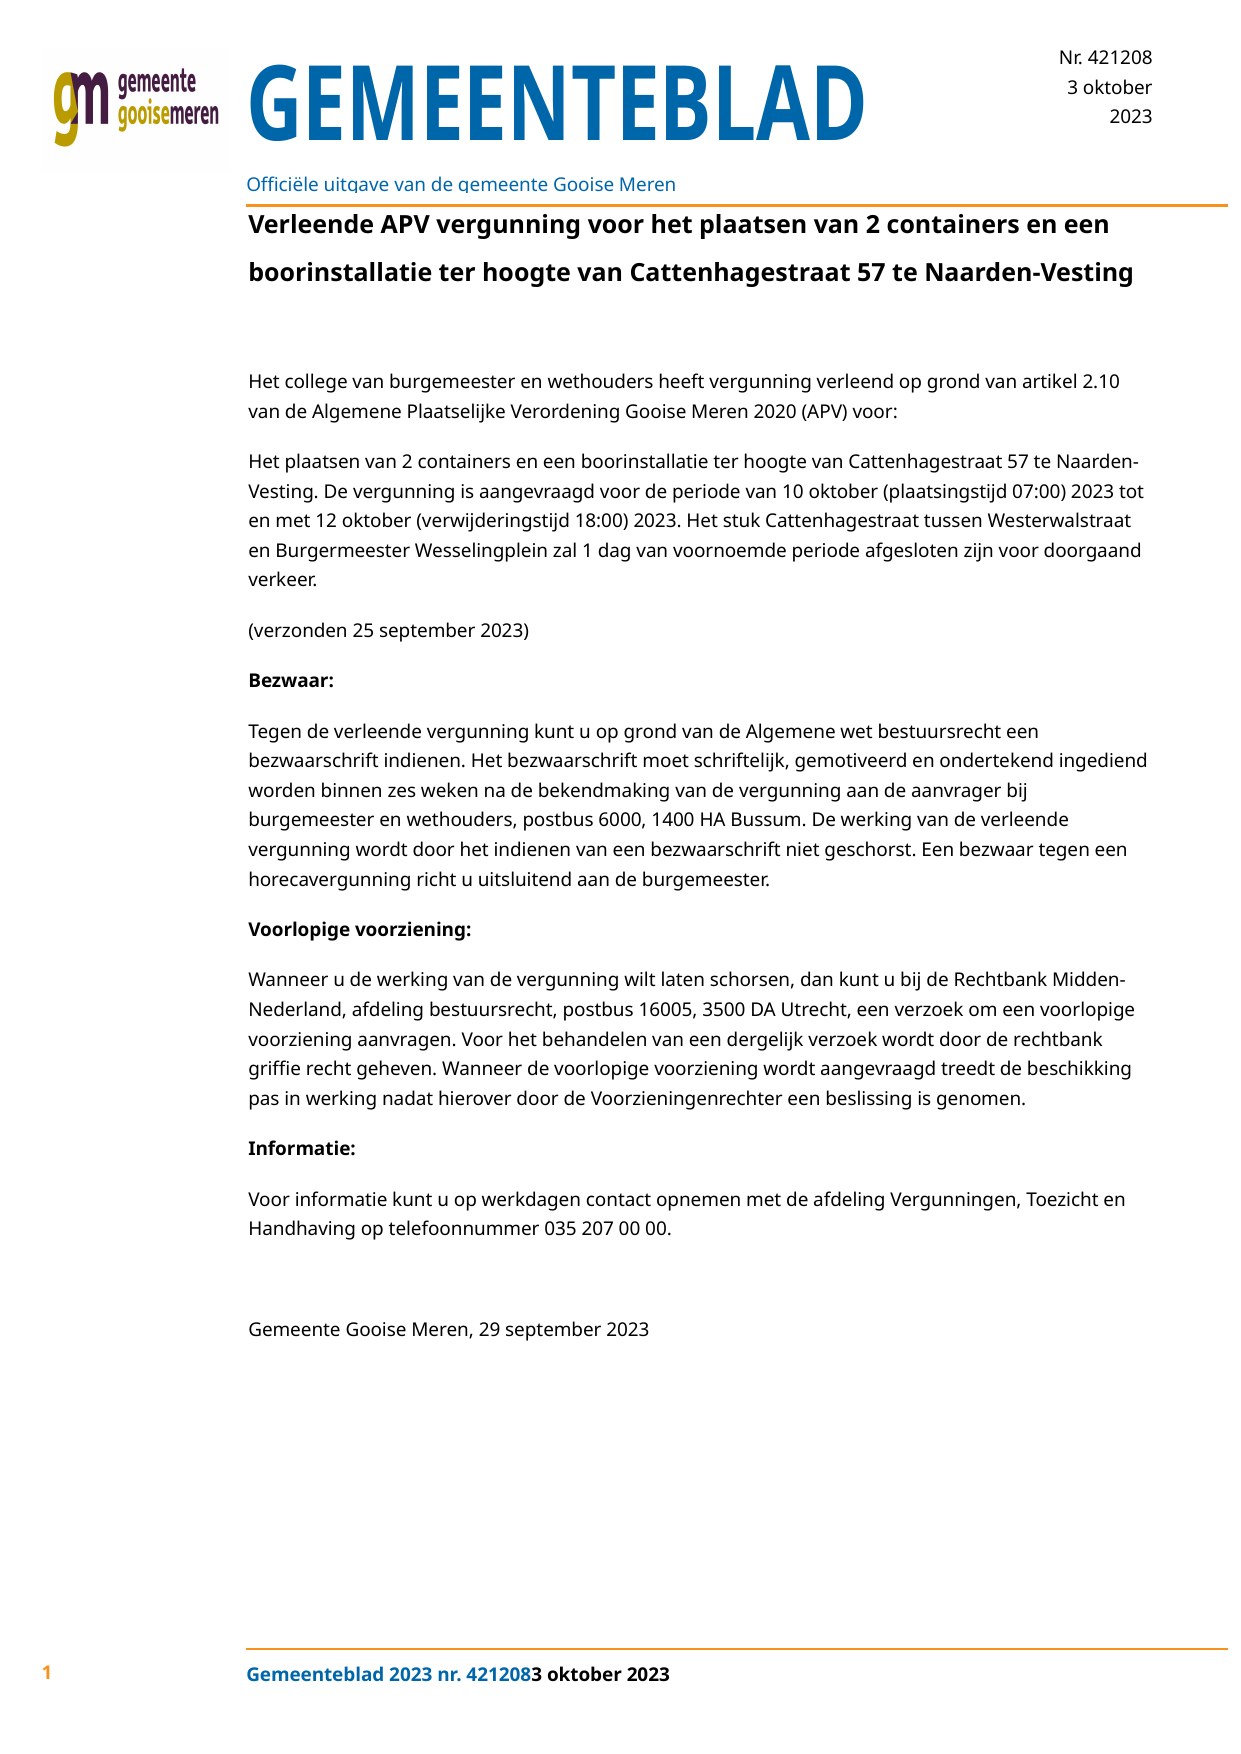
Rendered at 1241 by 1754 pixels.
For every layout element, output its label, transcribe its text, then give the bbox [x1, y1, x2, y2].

text Verleende APV vergunning voor het plaatsen van 2 containers en een boorinstallatie ter hoogte van Cattenhagestraat 57 te Naarden-Vesting [248, 207, 1152, 288]
text (verzonden 25 september 2023) [248, 617, 1152, 643]
text Tegen de verleende vergunning kunt u op grond van de Algemene wet bestuursrecht een bezwaarschrift indienen. Het bezwaarschrift moet schriftelijk, gemotiveerd en ondertekend ingediend worden binnen zes weken na de bekendmaking van de vergunning aan de aanvrager bij burgemeester en wethouders, postbus 6000, 1400 HA Bussum. De werking van de verleende vergunning wordt door het indienen van een bezwaarschrift niet geschorst. Een bezwaar tegen een horecavergunning richt u uitsluitend aan de burgemeester. [248, 718, 1152, 892]
text Het plaatsen van 2 containers en een boorinstallatie ter hoogte van Cattenhagestraat 57 te Naarden-Vesting. De vergunning is aangevraagd voor de periode van 10 oktober (plaatsingstijd 07:00) 2023 tot en met 12 oktober (verwijderingstijd 18:00) 2023. Het stuk Cattenhagestraat tussen Westerwalstraat en Burgermeester Wesselingplein zal 1 dag van voornoemde periode afgesloten zijn voor doorgaand verkeer. [248, 448, 1152, 592]
picture [41, 47, 231, 172]
text Het college van burgemeester en wethouders heeft vergunning verleend op grond van artikel 2.10 van de Algemene Plaatselijke Verordening Gooise Meren 2020 (APV) voor: [248, 368, 1152, 424]
text Voorlopige voorziening: [248, 916, 1152, 942]
text Bezwaar: [248, 667, 1152, 693]
text Voor informatie kunt u op werkdagen contact opnemen met de afdeling Vergunningen, Toezicht en Handhaving op telefoonnummer 035 207 00 00. [248, 1186, 1152, 1241]
text Informatie: [248, 1135, 1152, 1161]
text Wanneer u de werking van de vergunning wilt laten schorsen, dan kunt u bij de Rechtbank Midden-Nederland, afdeling bestuursrecht, postbus 16005, 3500 DA Utrecht, een verzoek om een voorlopige voorziening aanvragen. Voor het behandelen van een dergelijk verzoek wordt door de rechtbank griffie recht geheven. Wanneer de voorlopige voorziening wordt aangevraagd treedt de beschikking pas in werking nadat hierover door de Voorzieningenrechter een beslissing is genomen. [248, 967, 1152, 1111]
text Gemeente Gooise Meren, 29 september 2023 [248, 1316, 1152, 1342]
